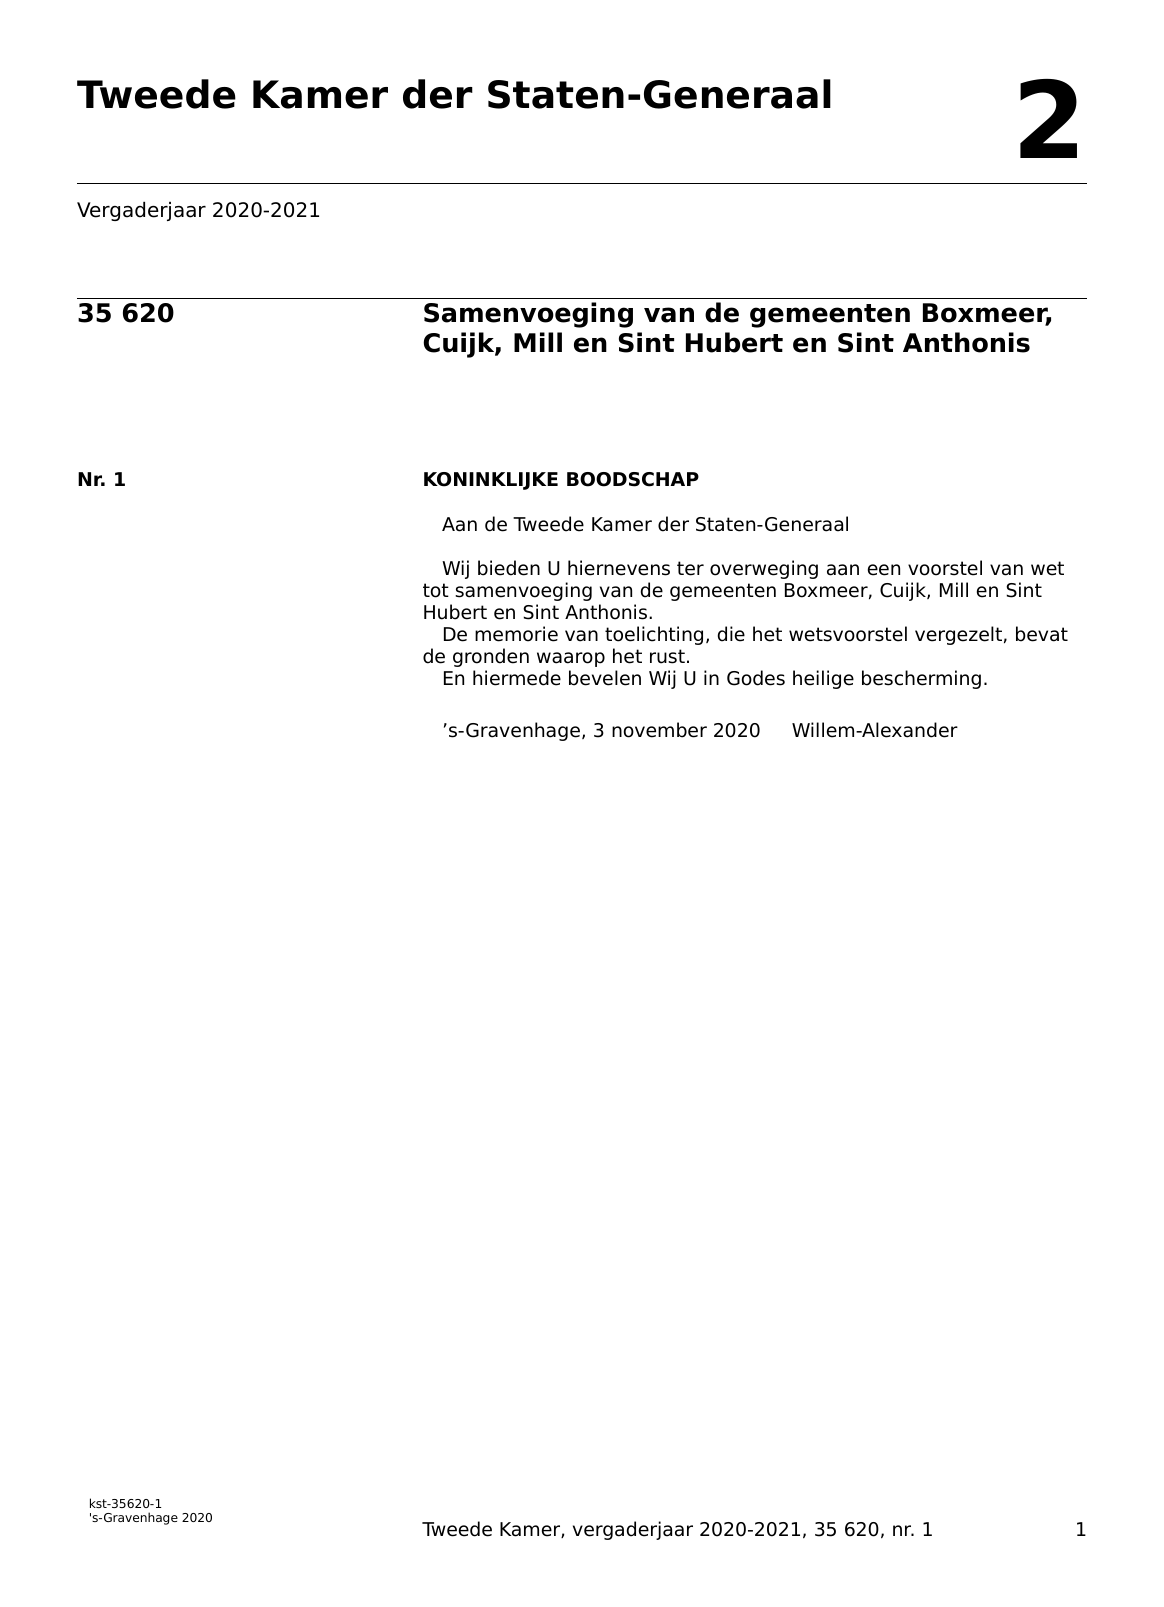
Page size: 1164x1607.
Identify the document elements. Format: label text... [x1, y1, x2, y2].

text kst-35620-1 [88, 1497, 323, 1511]
subtitle 35 620 Samenvoeging van de gemeenten Boxmeer, Cuijk, Mill en Sint Hubert en Sint Anthonis [77, 299, 1087, 358]
text De memorie van toelichting, die het wetsvoorstel vergezelt, bevat de gronden waarop het rust. [422, 624, 1087, 668]
text Wij bieden U hiernevens ter overweging aan een voorstel van wet tot samenvoeging van de gemeenten Boxmeer, Cuijk, Mill en Sint Hubert en Sint Anthonis. [422, 558, 1087, 624]
text En hiermede bevelen Wij U in Godes heilige bescherming. [422, 668, 1087, 689]
text Aan de Tweede Kamer der Staten-Generaal [422, 513, 1087, 536]
table_cell Vergaderjaar 2020-2021 [77, 184, 1087, 298]
table_header 2 [886, 59, 1087, 183]
subtitle Nr. 1 KONINKLIJKE BOODSCHAP [77, 469, 1087, 491]
text ’s-Gravenhage, 3 november 2020 Willem-Alexander [422, 719, 1087, 742]
text 's-Gravenhage 2020 [88, 1511, 323, 1525]
table_header Tweede Kamer der Staten-Generaal [77, 59, 886, 183]
